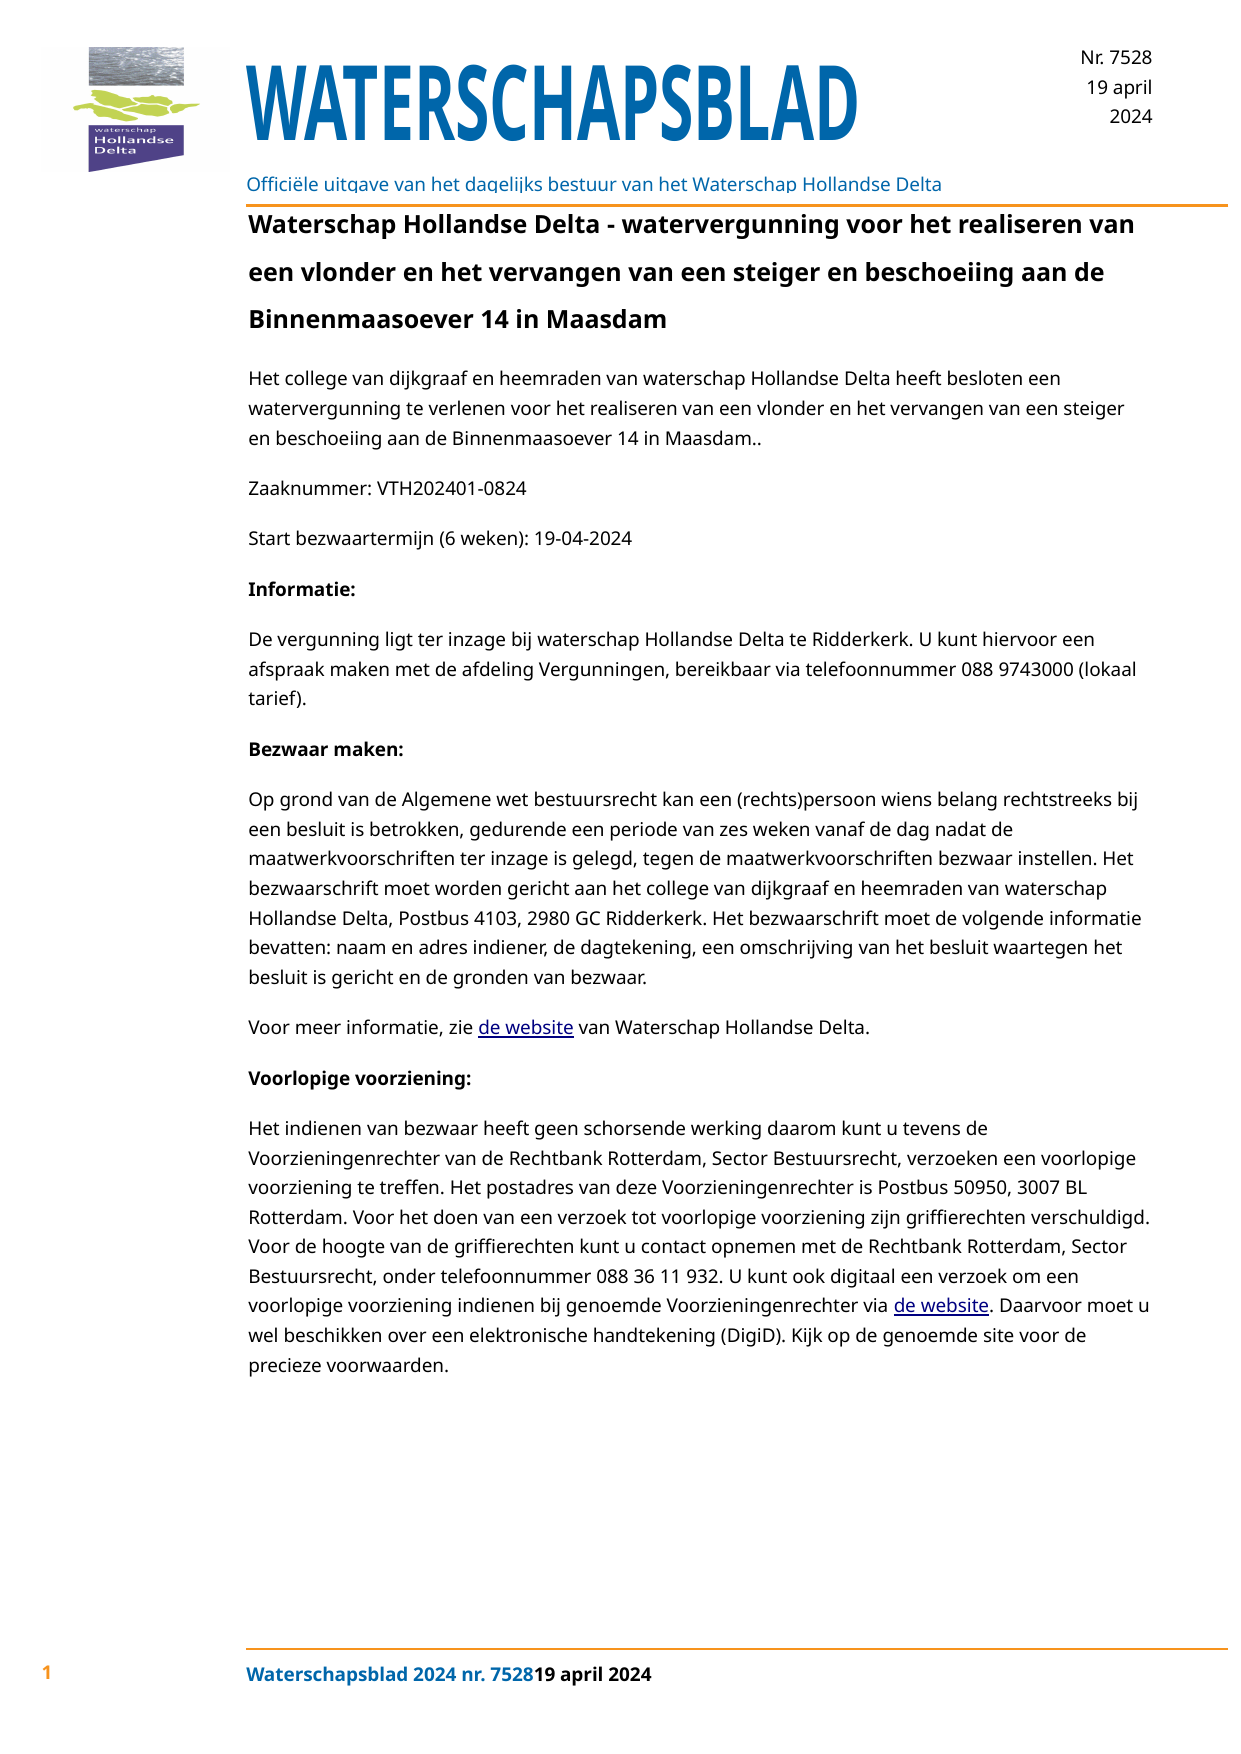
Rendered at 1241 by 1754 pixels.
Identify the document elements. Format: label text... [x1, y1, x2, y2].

text Op grond van de Algemene wet bestuursrecht kan een (rechts)persoon wiens belang rechtstreeks bij een besluit is betrokken, gedurende een periode van zes weken vanaf de dag nadat de maatwerkvoorschriften ter inzage is gelegd, tegen de maatwerkvoorschriften bezwaar instellen. Het bezwaarschrift moet worden gericht aan het college van dijkgraaf en heemraden van waterschap Hollandse Delta, Postbus 4103, 2980 GC Ridderkerk. Het bezwaarschrift moet de volgende informatie bevatten: naam en adres indiener, de dagtekening, een omschrijving van het besluit waartegen het besluit is gericht en de gronden van bezwaar. [248, 786, 1152, 989]
text Start bezwaartermijn (6 weken): 19-04-2024 [248, 526, 1152, 551]
text Het college van dijkgraaf en heemraden van waterschap Hollandse Delta heeft besloten een watervergunning te verlenen voor het realiseren van een vlonder en het vervangen van een steiger en beschoeiing aan de Binnenmaasoever 14 in Maasdam.. [248, 366, 1152, 450]
text Voorlopige voorziening: [248, 1065, 1152, 1090]
text Het indienen van bezwaar heeft geen schorsende werking daarom kunt u tevens de Voorzieningenrechter van de Rechtbank Rotterdam, Sector Bestuursrecht, verzoeken een voorlopige voorziening te treffen. Het postadres van deze Voorzieningenrechter is Postbus 50950, 3007 BL Rotterdam. Voor het doen van een verzoek tot voorlopige voorziening zijn griffierechten verschuldigd. Voor de hoogte van de griffierechten kunt u contact opnemen met de Rechtbank Rotterdam, Sector Bestuursrecht, onder telefoonnummer 088 36 11 932. U kunt ook digitaal een verzoek om een voorlopige voorziening indienen bij genoemde Voorzieningenrechter via de website. Daarvoor moet u wel beschikken over een elektronische handtekening (DigiD). Kijk op de genoemde site voor de precieze voorwaarden. [248, 1115, 1152, 1377]
text Waterschap Hollandse Delta - watervergunning voor het realiseren van een vlonder en het vervangen van een steiger en beschoeiing aan de Binnenmaasoever 14 in Maasdam [248, 207, 1152, 336]
text Bezwaar maken: [248, 736, 1152, 762]
text De vergunning ligt ter inzage bij waterschap Hollandse Delta te Ridderkerk. U kunt hiervoor een afspraak maken met de afdeling Vergunningen, bereikbaar via telefoonnummer 088 9743000 (lokaal tarief). [248, 626, 1152, 711]
text Voor meer informatie, zie de website van Waterschap Hollandse Delta. [248, 1014, 1152, 1040]
text Informatie: [248, 576, 1152, 602]
picture [41, 47, 231, 172]
text Zaaknummer: VTH202401-0824 [248, 475, 1152, 501]
